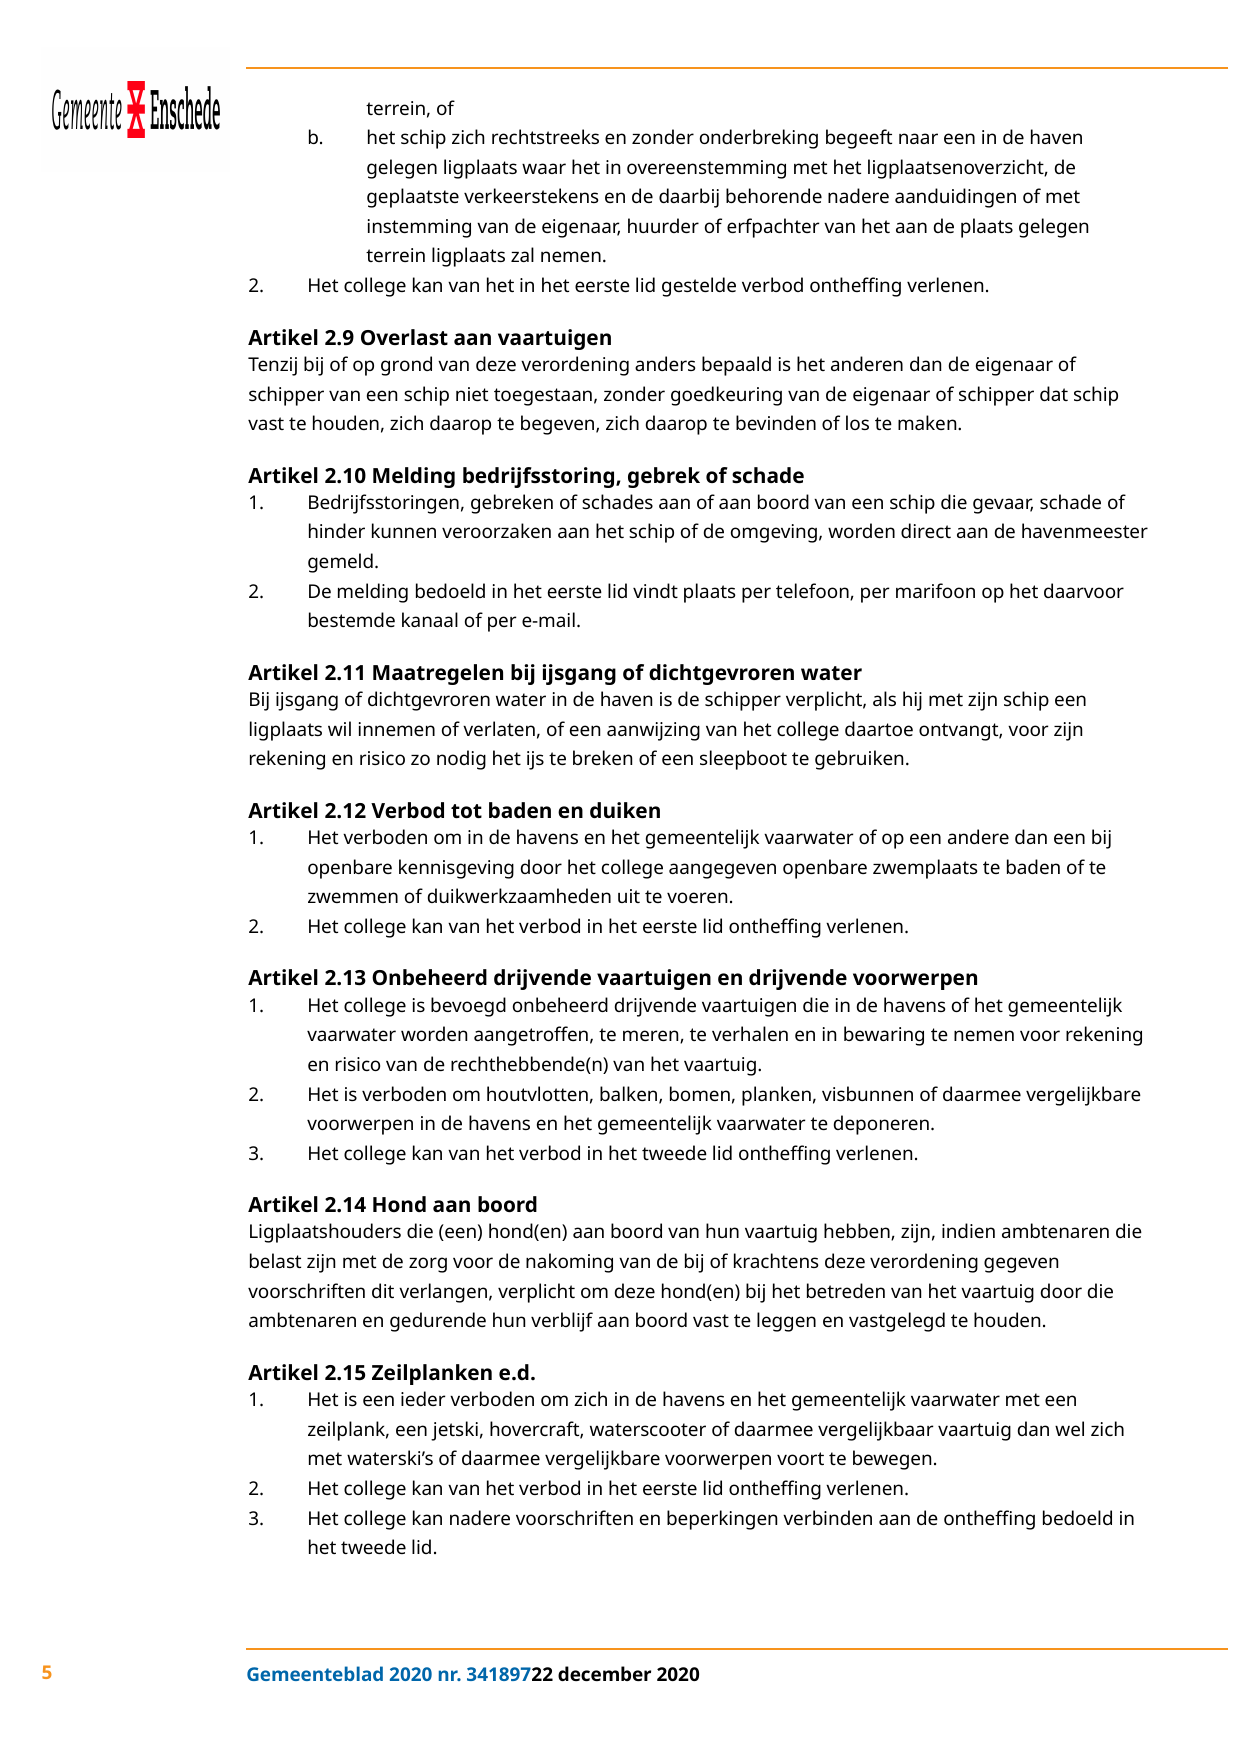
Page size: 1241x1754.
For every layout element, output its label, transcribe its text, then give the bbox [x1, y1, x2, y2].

text Ligplaatshouders die (een) hond(en) aan boord van hun vaartuig hebben, zijn, indien ambtenaren die belast zijn met de zorg voor de nakoming van de bij of krachtens deze verordening gegeven voorschriften dit verlangen, verplicht om deze hond(en) bij het betreden van het vaartuig door die ambtenaren en gedurende hun verblijf aan boord vast te leggen en vastgelegd te houden. [248, 1219, 1152, 1333]
text Artikel 2.15 Zeilplanken e.d. [248, 1358, 1152, 1386]
text Artikel 2.14 Hond aan boord [248, 1190, 1152, 1219]
picture [41, 47, 231, 172]
list het schip zich rechtstreeks en zonder onderbreking begeeft naar een in de haven gelegen ligplaats waar het in overeenstemming met het ligplaatsenoverzicht, de geplaatste verkeerstekens en de daarbij behorende nadere aanduidingen of met instemming van de eigenaar, huurder of erfpachter van het aan de plaats gelegen terrein ligplaats zal nemen. [307, 124, 1152, 268]
text Tenzij bij of op grond van deze verordening anders bepaald is het anderen dan de eigenaar of schipper van een schip niet toegestaan, zonder goedkeuring van de eigenaar of schipper dat schip vast te houden, zich daarop te begeven, zich daarop te bevinden of los te maken. [248, 351, 1152, 436]
list Het verboden om in de havens en het gemeentelijk vaarwater of op een andere dan een bij openbare kennisgeving door het college aangegeven openbare zwemplaats te baden of te zwemmen of duikwerkzaamheden uit te voeren. [248, 824, 1152, 909]
list Het college kan van het verbod in het tweede lid ontheffing verlenen. [248, 1140, 1152, 1166]
text Bij ijsgang of dichtgevroren water in de haven is de schipper verplicht, als hij met zijn schip een ligplaats wil innemen of verlaten, of een aanwijzing van het college daartoe ontvangt, voor zijn rekening en risico zo nodig het ijs te breken of een sleepboot te gebruiken. [248, 686, 1152, 771]
text Artikel 2.10 Melding bedrijfsstoring, gebrek of schade [248, 461, 1152, 489]
text Artikel 2.12 Verbod tot baden en duiken [248, 796, 1152, 824]
list Het is verboden om houtvlotten, balken, bomen, planken, visbunnen of daarmee vergelijkbare voorwerpen in de havens en het gemeentelijk vaarwater te deponeren. [248, 1081, 1152, 1136]
list Het college kan van het verbod in het eerste lid ontheffing verlenen. [248, 1475, 1152, 1501]
text Artikel 2.13 Onbeheerd drijvende vaartuigen en drijvende voorwerpen [248, 963, 1152, 992]
list Het college kan nadere voorschriften en beperkingen verbinden aan de ontheffing bedoeld in het tweede lid. [248, 1505, 1152, 1560]
list terrein, of [307, 95, 1152, 121]
list Bedrijfsstoringen, gebreken of schades aan of aan boord van een schip die gevaar, schade of hinder kunnen veroorzaken aan het schip of de omgeving, worden direct aan de havenmeester gemeld. [248, 489, 1152, 574]
list Het college kan van het in het eerste lid gestelde verbod ontheffing verlenen. [248, 272, 1152, 298]
text Artikel 2.9 Overlast aan vaartuigen [248, 323, 1152, 351]
list Het is een ieder verboden om zich in de havens en het gemeentelijk vaarwater met een zeilplank, een jetski, hovercraft, waterscooter of daarmee vergelijkbaar vaartuig dan wel zich met waterski’s of daarmee vergelijkbare voorwerpen voort te bewegen. [248, 1386, 1152, 1471]
text Artikel 2.11 Maatregelen bij ijsgang of dichtgevroren water [248, 658, 1152, 686]
list Het college kan van het verbod in het eerste lid ontheffing verlenen. [248, 913, 1152, 939]
list De melding bedoeld in het eerste lid vindt plaats per telefoon, per marifoon op het daarvoor bestemde kanaal of per e-mail. [248, 578, 1152, 633]
list Het college is bevoegd onbeheerd drijvende vaartuigen die in de havens of het gemeentelijk vaarwater worden aangetroffen, te meren, te verhalen en in bewaring te nemen voor rekening en risico van de rechthebbende(n) van het vaartuig. [248, 992, 1152, 1077]
